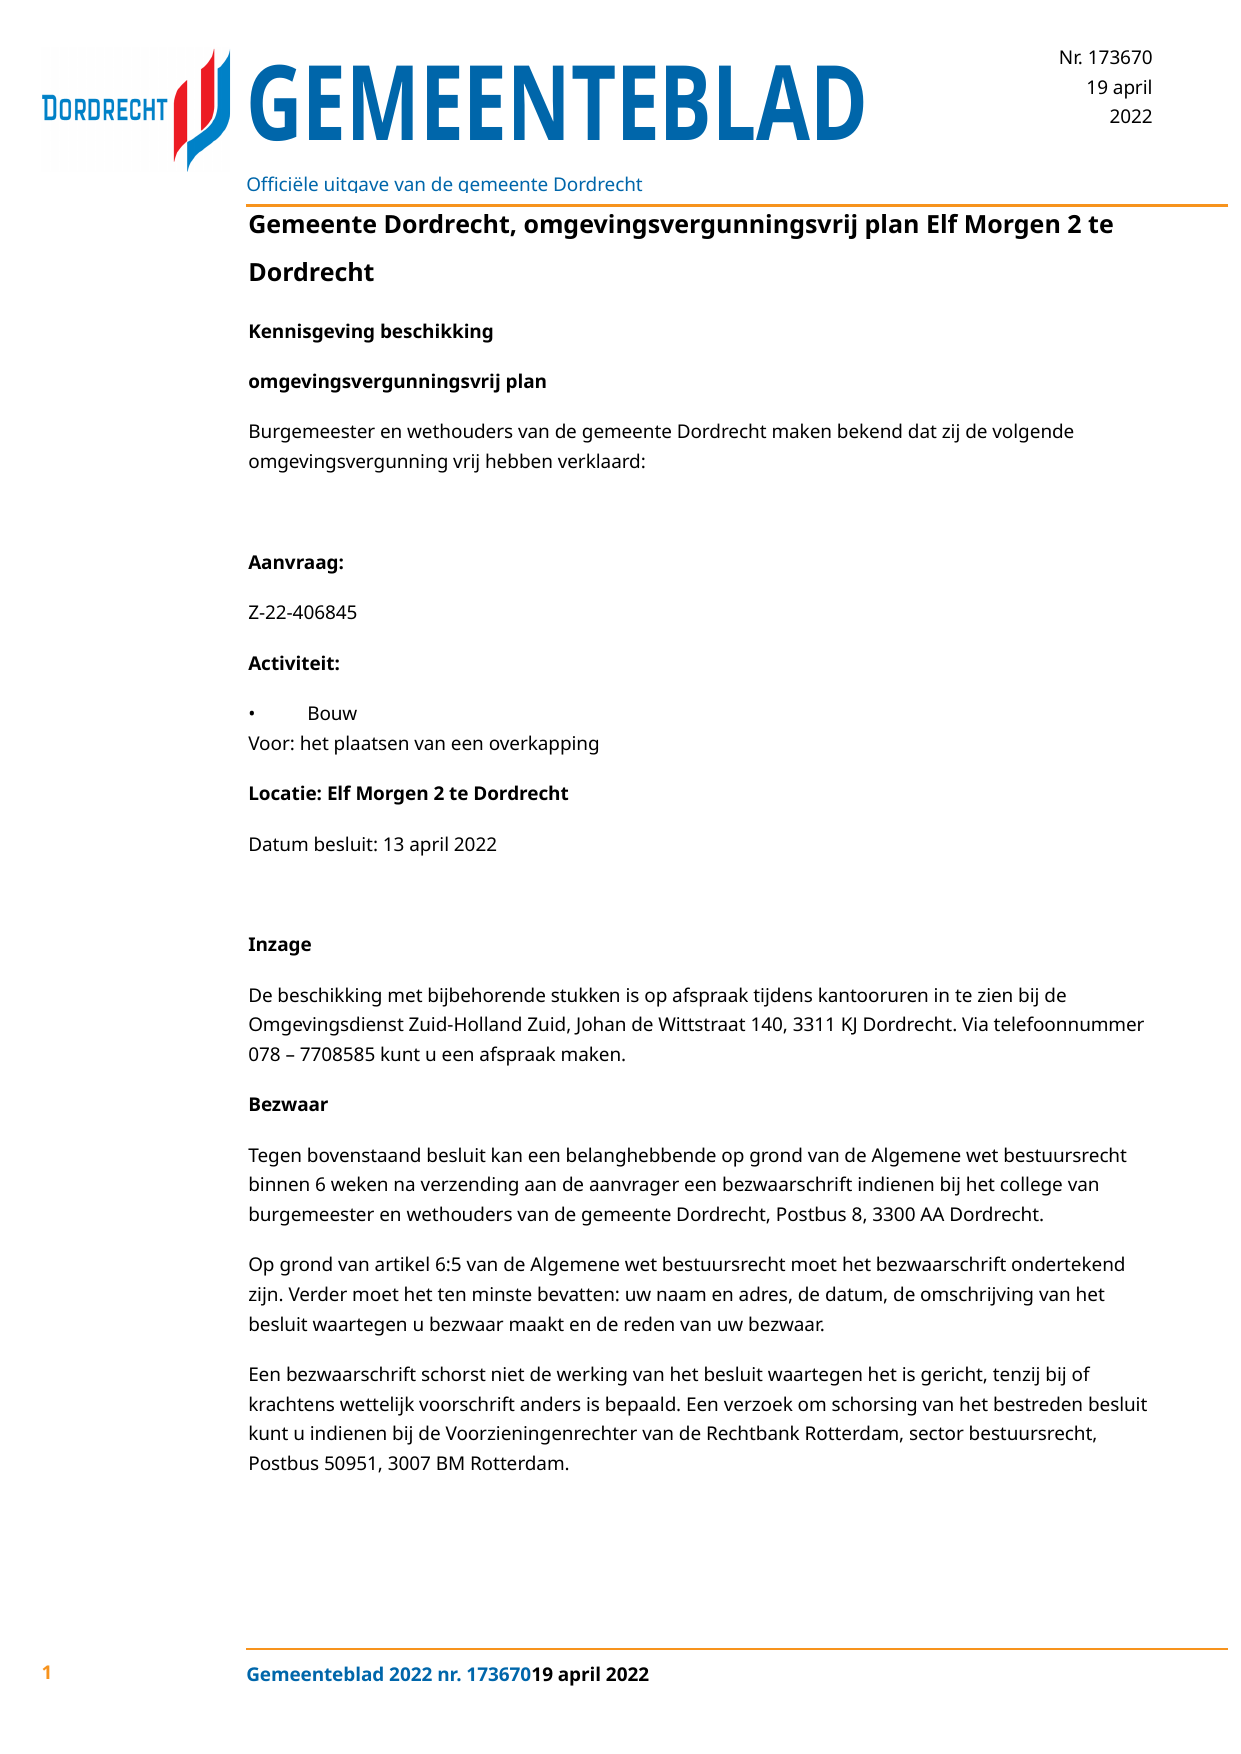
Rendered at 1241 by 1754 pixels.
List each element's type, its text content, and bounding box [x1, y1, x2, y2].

text Tegen bovenstaand besluit kan een belanghebbende op grond van de Algemene wet bestuursrecht binnen 6 weken na verzending aan de aanvrager een bezwaarschrift indienen bij het college van burgemeester en wethouders van de gemeente Dordrecht, Postbus 8, 3300 AA Dordrecht. [248, 1142, 1152, 1227]
text Bezwaar [248, 1092, 1152, 1117]
text De beschikking met bijbehorende stukken is op afspraak tijdens kantooruren in te zien bij de Omgevingsdienst Zuid-Holland Zuid, Johan de Wittstraat 140, 3311 KJ Dordrecht. Via telefoonnummer 078 – 7708585 kunt u een afspraak maken. [248, 982, 1152, 1067]
text Kennisgeving beschikking [248, 318, 1152, 344]
text Inzage [248, 932, 1152, 957]
text omgevingsvergunningsvrij plan [248, 368, 1152, 394]
text Aanvraag: [248, 549, 1152, 575]
text Activiteit: [248, 650, 1152, 676]
text Burgemeester en wethouders van de gemeente Dordrecht maken bekend dat zij de volgende omgevingsvergunning vrij hebben verklaard: [248, 419, 1152, 474]
text Locatie: Elf Morgen 2 te Dordrecht [248, 780, 1152, 806]
text Gemeente Dordrecht, omgevingsvergunningsvrij plan Elf Morgen 2 te Dordrecht [248, 207, 1152, 288]
text Een bezwaarschrift schorst niet de werking van het besluit waartegen het is gericht, tenzij bij of krachtens wettelijk voorschrift anders is bepaald. Een verzoek om schorsing van het bestreden besluit kunt u indienen bij de Voorzieningenrechter van de Rechtbank Rotterdam, sector bestuursrecht, Postbus 50951, 3007 BM Rotterdam. [248, 1361, 1152, 1476]
picture [41, 47, 231, 172]
list Bouw [248, 700, 1152, 726]
text Z-22-406845 [248, 599, 1152, 625]
text Voor: het plaatsen van een overkapping [248, 730, 1152, 756]
text Op grond van artikel 6:5 van de Algemene wet bestuursrecht moet het bezwaarschrift ondertekend zijn. Verder moet het ten minste bevatten: uw naam en adres, de datum, de omschrijving van het besluit waartegen u bezwaar maakt en de reden van uw bezwaar. [248, 1252, 1152, 1337]
text Datum besluit: 13 april 2022 [248, 831, 1152, 857]
